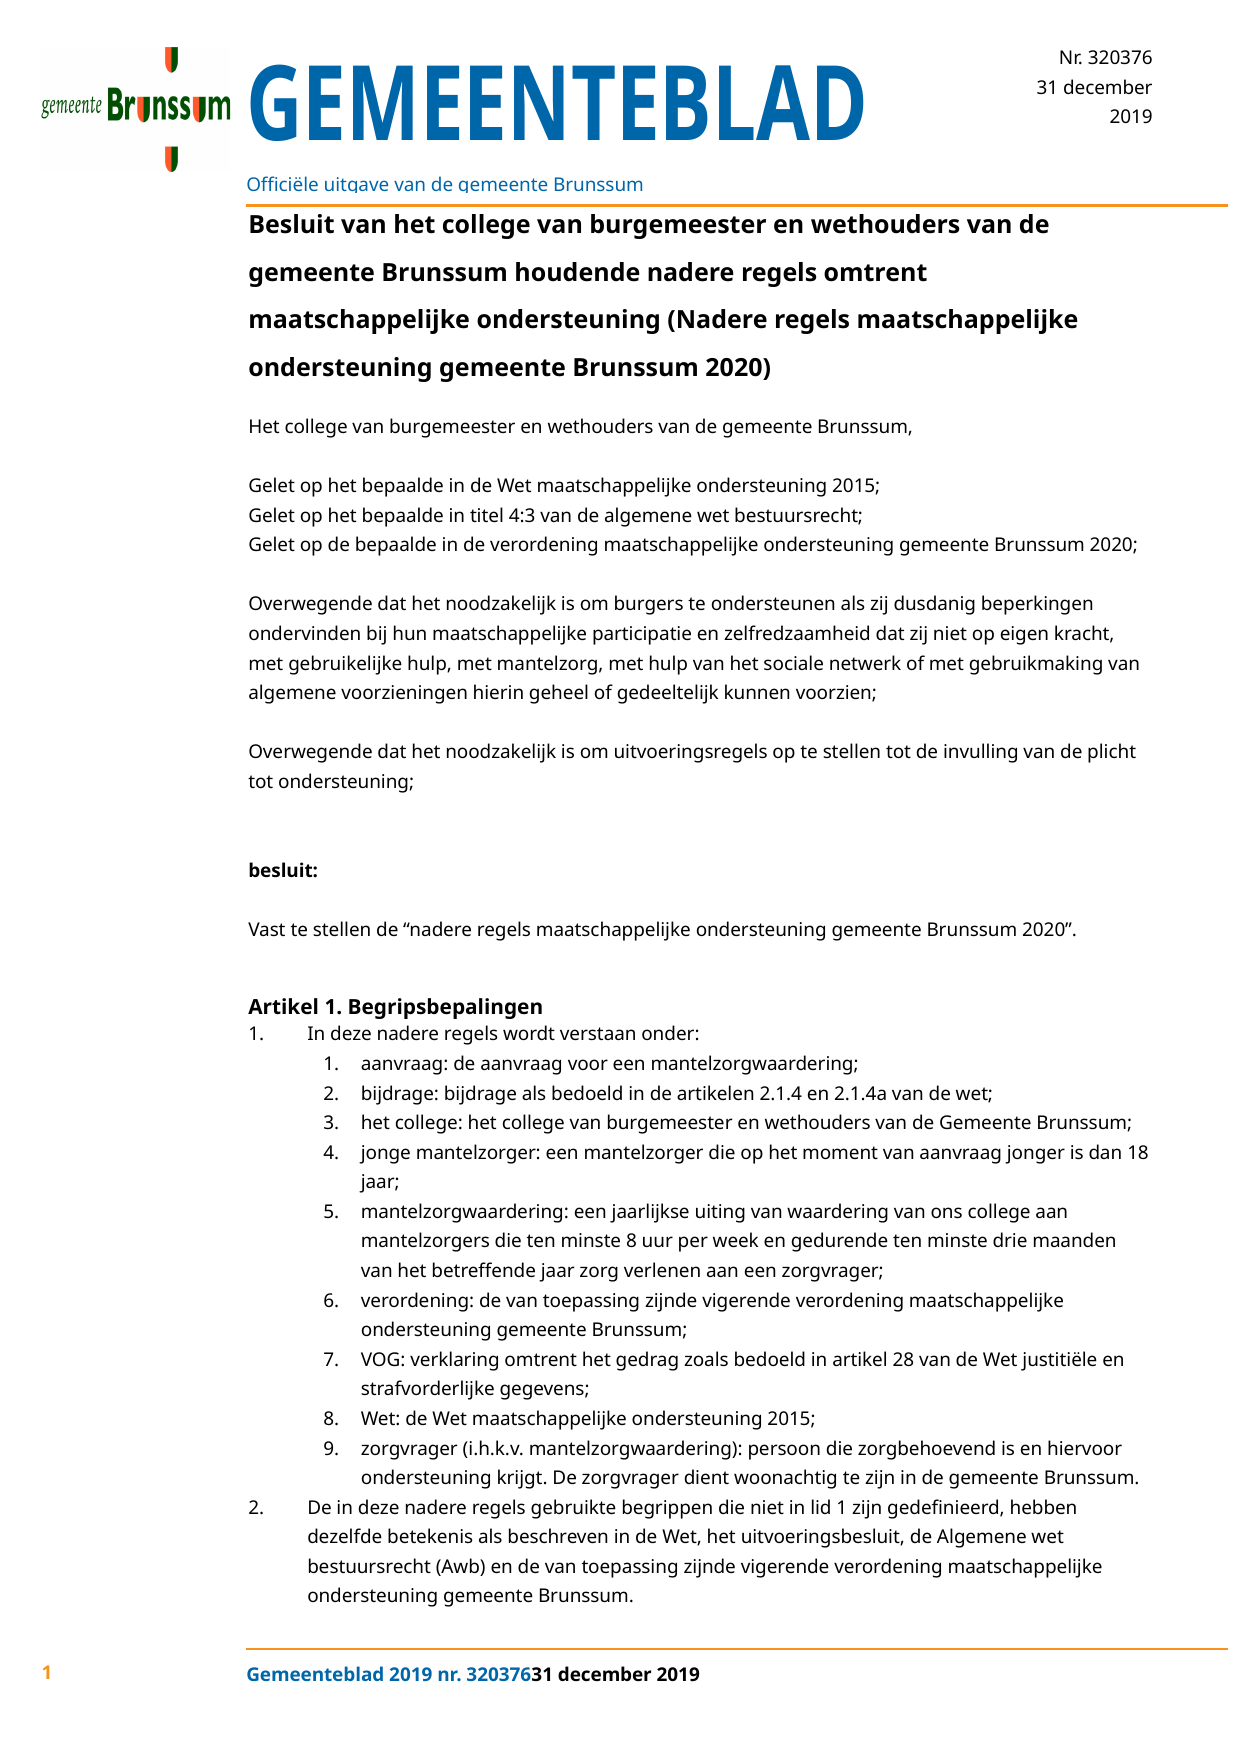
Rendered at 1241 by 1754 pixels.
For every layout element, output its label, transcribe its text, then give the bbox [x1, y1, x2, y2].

text Overwegende dat het noodzakelijk is om burgers te ondersteunen als zij dusdanig beperkingen ondervinden bij hun maatschappelijke participatie en zelfredzaamheid dat zij niet op eigen kracht, met gebruikelijke hulp, met mantelzorg, met hulp van het sociale netwerk of met gebruikmaking van algemene voorzieningen hierin geheel of gedeeltelijk kunnen voorzien; [248, 591, 1152, 705]
text Besluit van het college van burgemeester en wethouders van de gemeente Brunssum houdende nadere regels omtrent maatschappelijke ondersteuning (Nadere regels maatschappelijke ondersteuning gemeente Brunssum 2020) [248, 207, 1152, 384]
text Het college van burgemeester en wethouders van de gemeente Brunssum, [248, 413, 1152, 439]
text besluit: [248, 857, 1152, 883]
list het college: het college van burgemeester en wethouders van de Gemeente Brunssum; [323, 1109, 1152, 1135]
text Vast te stellen de “nadere regels maatschappelijke ondersteuning gemeente Brunssum 2020”. [248, 916, 1152, 942]
list bijdrage: bijdrage als bedoeld in de artikelen 2.1.4 en 2.1.4a van de wet; [323, 1080, 1152, 1106]
text Artikel 1. Begripsbepalingen [248, 992, 1152, 1021]
text Gelet op het bepaalde in de Wet maatschappelijke ondersteuning 2015; [248, 472, 1152, 498]
picture [41, 47, 231, 172]
list jonge mantelzorger: een mantelzorger die op het moment van aanvraag jonger is dan 18 jaar; [323, 1139, 1152, 1194]
list VOG: verklaring omtrent het gedrag zoals bedoeld in artikel 28 van de Wet justitiële en strafvorderlijke gegevens; [323, 1346, 1152, 1401]
list De in deze nadere regels gebruikte begrippen die niet in lid 1 zijn gedefinieerd, hebben dezelfde betekenis als beschreven in de Wet, het uitvoeringsbesluit, de Algemene wet bestuursrecht (Awb) en de van toepassing zijnde vigerende verordening maatschappelijke ondersteuning gemeente Brunssum. [248, 1494, 1152, 1608]
text Overwegende dat het noodzakelijk is om uitvoeringsregels op te stellen tot de invulling van de plicht tot ondersteuning; [248, 738, 1152, 794]
list verordening: de van toepassing zijnde vigerende verordening maatschappelijke ondersteuning gemeente Brunssum; [323, 1287, 1152, 1342]
list In deze nadere regels wordt verstaan onder: [248, 1021, 1152, 1046]
list aanvraag: de aanvraag voor een mantelzorgwaardering; [323, 1050, 1152, 1076]
list zorgvrager (i.h.k.v. mantelzorgwaardering): persoon die zorgbehoevend is en hiervoor ondersteuning krijgt. De zorgvrager dient woonachtig te zijn in de gemeente Brunssum. [323, 1435, 1152, 1490]
list Wet: de Wet maatschappelijke ondersteuning 2015; [323, 1405, 1152, 1431]
text Gelet op de bepaalde in de verordening maatschappelijke ondersteuning gemeente Brunssum 2020; [248, 531, 1152, 557]
text Gelet op het bepaalde in titel 4:3 van de algemene wet bestuursrecht; [248, 502, 1152, 528]
list mantelzorgwaardering: een jaarlijkse uiting van waardering van ons college aan mantelzorgers die ten minste 8 uur per week en gedurende ten minste drie maanden van het betreffende jaar zorg verlenen aan een zorgvrager; [323, 1198, 1152, 1283]
